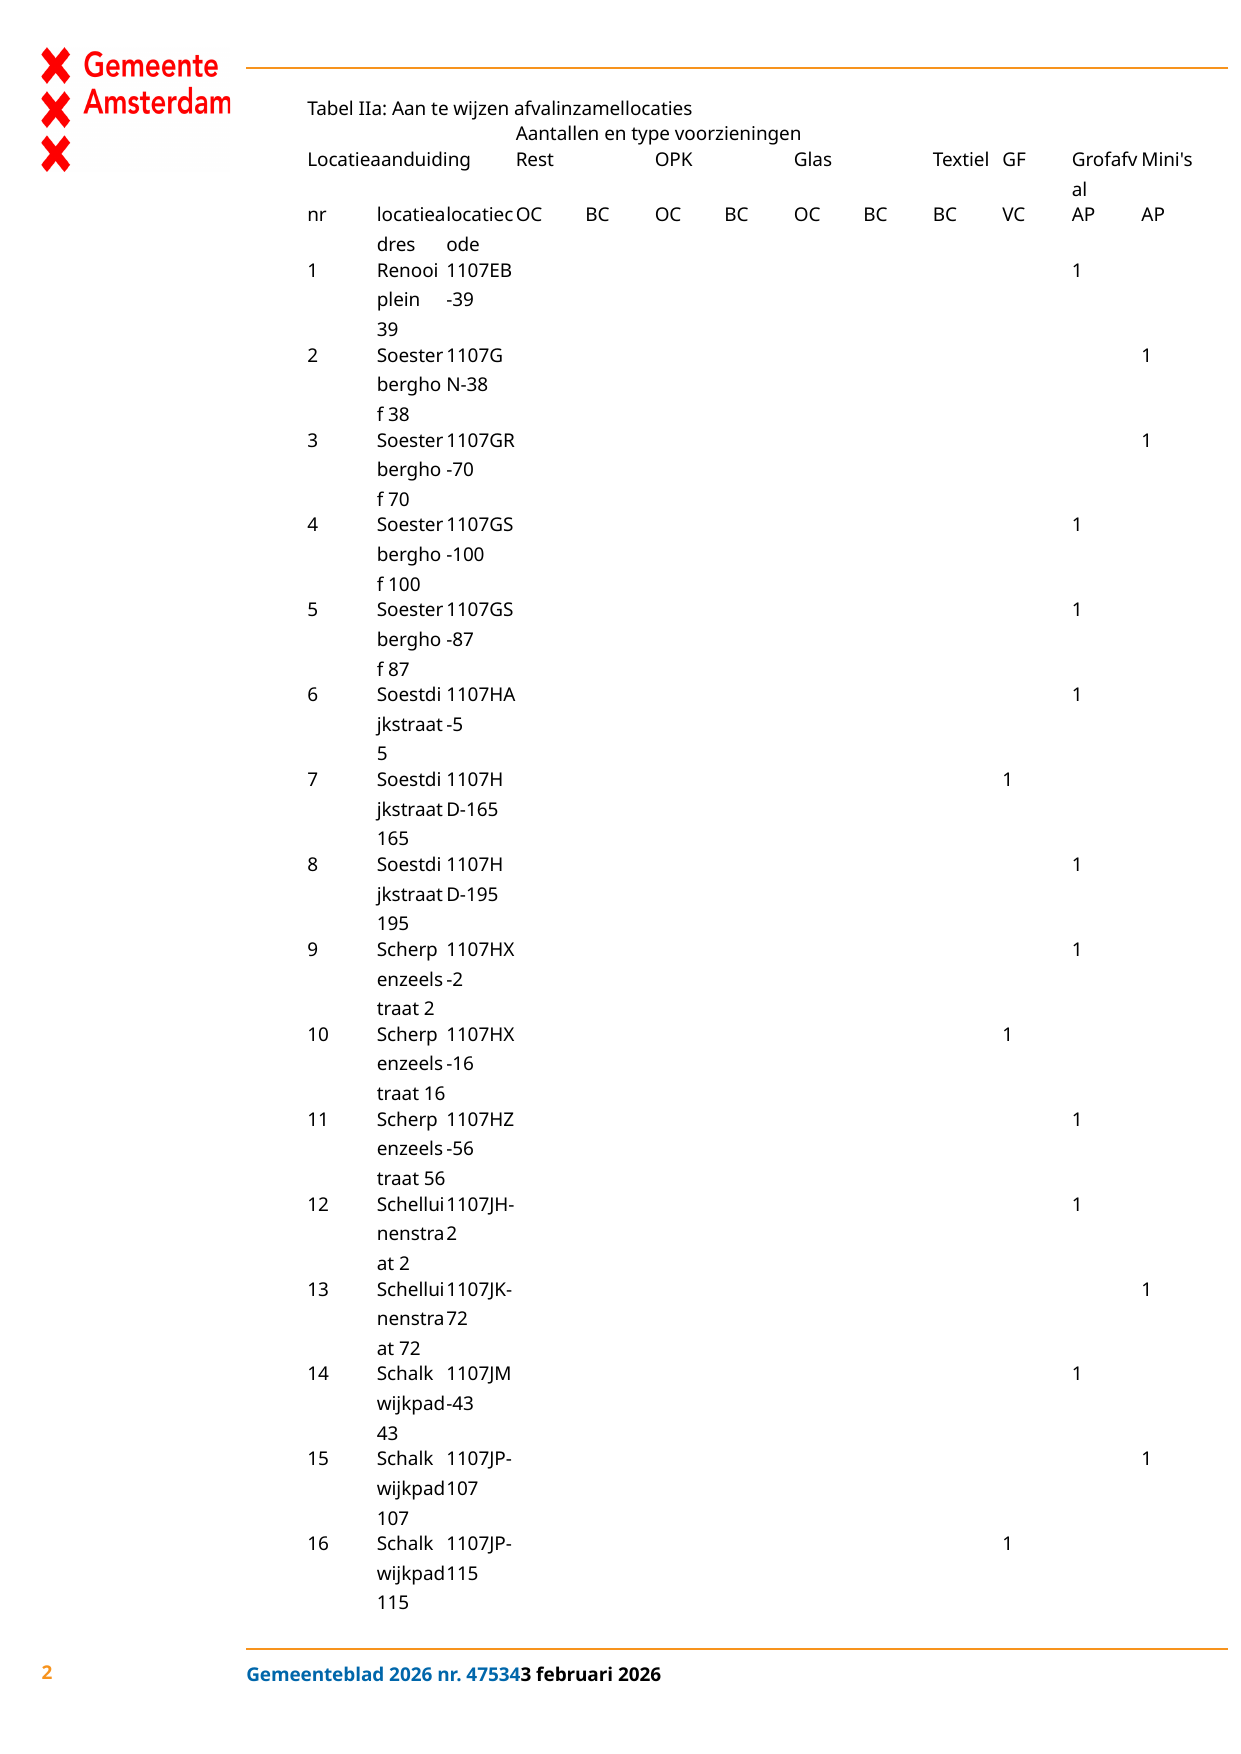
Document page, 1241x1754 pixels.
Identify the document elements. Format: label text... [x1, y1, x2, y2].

table_cell 1 [1002, 766, 1072, 851]
table_cell Soesterberghof 70 [377, 427, 446, 512]
table_cell 1107HA-5 [446, 681, 516, 766]
table_cell [1141, 121, 1211, 146]
table_cell [724, 257, 794, 342]
table_cell [1002, 1191, 1072, 1276]
table_cell 14 [307, 1361, 377, 1446]
table_cell Soesterberghof 87 [377, 597, 446, 681]
table_cell [585, 1106, 654, 1191]
table_cell 1107GR-70 [446, 427, 516, 512]
table_cell Scherpenzeelstraat 2 [377, 936, 446, 1021]
table_cell [933, 1276, 1002, 1361]
table_cell [933, 427, 1002, 512]
table_cell [516, 1361, 585, 1446]
table_cell [1141, 681, 1211, 766]
table_cell [933, 1191, 1002, 1276]
table_cell Rest [516, 146, 654, 202]
table_cell 1 [1072, 681, 1141, 766]
table_cell [655, 681, 724, 766]
table_cell 1107HD-165 [446, 766, 516, 851]
table_cell Soestdijkstraat 5 [377, 681, 446, 766]
table_cell 7 [307, 766, 377, 851]
table_cell 1 [1072, 1191, 1141, 1276]
table_cell [863, 1191, 933, 1276]
table_cell [1002, 1446, 1072, 1530]
table_cell [585, 1446, 654, 1530]
table_cell [377, 121, 446, 146]
table_cell 1 [1141, 1276, 1211, 1361]
table_cell [933, 1361, 1002, 1446]
table_cell 1107HX-16 [446, 1021, 516, 1106]
table_cell [655, 1106, 724, 1191]
table_cell Scherpenzeelstraat 16 [377, 1021, 446, 1106]
table_cell [724, 512, 794, 597]
table_cell 1 [307, 257, 377, 342]
table_cell AP [1141, 202, 1211, 257]
table_cell [516, 1446, 585, 1530]
table_cell 1 [1072, 512, 1141, 597]
table_cell Schalkwijkpad 115 [377, 1530, 446, 1612]
table_cell [1141, 1361, 1211, 1446]
table_cell [863, 1106, 933, 1191]
table_cell [655, 342, 724, 427]
table_cell [794, 851, 863, 936]
table_cell 1 [1072, 257, 1141, 342]
table_cell [585, 257, 654, 342]
table_cell OPK [655, 146, 794, 202]
table_cell [933, 342, 1002, 427]
table_cell [933, 1446, 1002, 1530]
table_cell nr [307, 202, 377, 257]
table_cell [724, 681, 794, 766]
table_cell [516, 936, 585, 1021]
table_cell [794, 1446, 863, 1530]
table_cell [933, 1021, 1002, 1106]
table_cell locatiecode [446, 202, 516, 257]
table_cell [863, 936, 933, 1021]
table_cell 5 [307, 597, 377, 681]
table_cell [863, 427, 933, 512]
table_header Tabel IIa: Aan te wijzen afvalinzamellocaties [307, 95, 1211, 121]
table_cell Locatieaanduiding [307, 146, 516, 202]
table_cell Scherpenzeelstraat 56 [377, 1106, 446, 1191]
table_cell [794, 257, 863, 342]
table_cell OC [516, 202, 585, 257]
table_cell [863, 681, 933, 766]
table_cell GF [1002, 146, 1072, 202]
table_cell 8 [307, 851, 377, 936]
table_cell [655, 936, 724, 1021]
table_cell [724, 1106, 794, 1191]
table_cell [1002, 597, 1072, 681]
table_cell [655, 257, 724, 342]
table_cell BC [933, 202, 1002, 257]
table_cell [655, 597, 724, 681]
table_cell [1141, 1530, 1211, 1612]
table_cell 1107JM-43 [446, 1361, 516, 1446]
table_cell [794, 1530, 863, 1612]
table_cell 1 [1002, 1021, 1072, 1106]
table_cell [585, 1021, 654, 1106]
table_cell [724, 1530, 794, 1612]
table_cell [1072, 427, 1141, 512]
table_cell OC [794, 202, 863, 257]
table_cell 1107HZ-56 [446, 1106, 516, 1191]
table_cell [863, 1276, 933, 1361]
table_cell Schalkwijkpad 107 [377, 1446, 446, 1530]
table_cell 1107GS-87 [446, 597, 516, 681]
table_cell [794, 512, 863, 597]
table_cell Soesterberghof 100 [377, 512, 446, 597]
table_cell [516, 1106, 585, 1191]
table_cell locatieadres [377, 202, 446, 257]
table_cell [1141, 936, 1211, 1021]
table_cell [516, 1276, 585, 1361]
table_cell [516, 1530, 585, 1612]
table_cell 16 [307, 1530, 377, 1612]
table_cell [585, 1361, 654, 1446]
table_cell BC [863, 202, 933, 257]
table_cell [724, 597, 794, 681]
table_cell 1107HD-195 [446, 851, 516, 936]
table_cell [1002, 342, 1072, 427]
table_cell 1 [1002, 1530, 1072, 1612]
table_cell [724, 1276, 794, 1361]
table_cell [585, 597, 654, 681]
table_cell 12 [307, 1191, 377, 1276]
table_cell BC [724, 202, 794, 257]
table_cell [724, 1021, 794, 1106]
table_cell [585, 936, 654, 1021]
table_cell [863, 342, 933, 427]
table_cell [516, 1191, 585, 1276]
table_cell [1002, 1276, 1072, 1361]
table_cell 1107GS-100 [446, 512, 516, 597]
table_cell [307, 121, 377, 146]
table_cell 3 [307, 427, 377, 512]
table_cell [585, 512, 654, 597]
table_cell 1107JP-115 [446, 1530, 516, 1612]
table_cell [585, 681, 654, 766]
table_cell [933, 597, 1002, 681]
table_cell Schalkwijkpad 43 [377, 1361, 446, 1446]
table_cell [516, 766, 585, 851]
table_cell 1 [1072, 936, 1141, 1021]
table_cell 2 [307, 342, 377, 427]
table_cell [585, 427, 654, 512]
table_cell [1072, 1276, 1141, 1361]
table_cell [1002, 851, 1072, 936]
table_cell 15 [307, 1446, 377, 1530]
table_cell [585, 1191, 654, 1276]
table_cell OC [655, 202, 724, 257]
table_cell [516, 597, 585, 681]
table_cell [585, 1276, 654, 1361]
table_cell [1141, 1021, 1211, 1106]
table_cell 10 [307, 1021, 377, 1106]
table_cell [863, 1021, 933, 1106]
table_cell Schelluinenstraat 2 [377, 1191, 446, 1276]
table_cell Textiel [933, 146, 1002, 202]
table_cell [1141, 257, 1211, 342]
table_cell 1 [1072, 1361, 1141, 1446]
table_cell 9 [307, 936, 377, 1021]
table_cell [724, 766, 794, 851]
table_cell [863, 766, 933, 851]
table_cell [1002, 1361, 1072, 1446]
table_cell [655, 1191, 724, 1276]
table_cell [655, 512, 724, 597]
picture [41, 47, 231, 172]
table_cell Glas [794, 146, 933, 202]
table_cell [724, 851, 794, 936]
table_cell Grofafval [1072, 146, 1141, 202]
table_cell [863, 851, 933, 936]
table_cell [655, 1021, 724, 1106]
table_cell [1072, 1446, 1141, 1530]
table_cell [655, 1276, 724, 1361]
table_cell [1072, 1530, 1141, 1612]
table_cell [794, 1191, 863, 1276]
table_cell [863, 257, 933, 342]
table_cell [655, 427, 724, 512]
table_cell [1002, 257, 1072, 342]
table_cell [724, 342, 794, 427]
table_cell [1141, 1106, 1211, 1191]
table_cell [516, 427, 585, 512]
table_cell [516, 512, 585, 597]
table_cell Soestdijkstraat 165 [377, 766, 446, 851]
table_cell BC [585, 202, 654, 257]
table_cell 1 [1141, 427, 1211, 512]
table_cell [794, 1106, 863, 1191]
table_cell [863, 1361, 933, 1446]
table_cell 1 [1141, 1446, 1211, 1530]
table_cell [794, 681, 863, 766]
table_cell [655, 1446, 724, 1530]
table_cell [1002, 681, 1072, 766]
table_cell [516, 681, 585, 766]
table_cell [1141, 597, 1211, 681]
table_cell 1107GN-38 [446, 342, 516, 427]
table_cell [585, 851, 654, 936]
table_cell [1072, 766, 1141, 851]
table_cell [794, 1021, 863, 1106]
table_cell [1141, 512, 1211, 597]
table_cell [655, 1530, 724, 1612]
table_cell [655, 1361, 724, 1446]
table_cell [1072, 342, 1141, 427]
table_cell [1141, 766, 1211, 851]
table_cell [1002, 512, 1072, 597]
table_cell Soesterberghof 38 [377, 342, 446, 427]
table_cell [863, 1530, 933, 1612]
table_cell [863, 512, 933, 597]
table_cell [794, 597, 863, 681]
table_cell [794, 427, 863, 512]
table_cell 1 [1072, 1106, 1141, 1191]
table_cell [794, 936, 863, 1021]
table_cell [1141, 851, 1211, 936]
table_cell [933, 1106, 1002, 1191]
table_cell [516, 851, 585, 936]
table_cell [933, 681, 1002, 766]
table_cell 4 [307, 512, 377, 597]
table_cell [655, 851, 724, 936]
table_cell [585, 342, 654, 427]
table_cell [863, 597, 933, 681]
table_cell [1002, 1106, 1072, 1191]
table_cell [933, 1530, 1002, 1612]
table_cell AP [1072, 202, 1141, 257]
table_cell [585, 766, 654, 851]
table_cell [794, 1361, 863, 1446]
table_cell [1002, 936, 1072, 1021]
table_cell 1107HX-2 [446, 936, 516, 1021]
table_cell 1107JP-107 [446, 1446, 516, 1530]
table_cell [794, 342, 863, 427]
table_cell [933, 936, 1002, 1021]
table_cell [1141, 1191, 1211, 1276]
table_cell [933, 851, 1002, 936]
table_cell VC [1002, 202, 1072, 257]
table_cell 1 [1141, 342, 1211, 427]
table_cell [655, 766, 724, 851]
table_cell [933, 512, 1002, 597]
table_cell [794, 1276, 863, 1361]
table_cell [724, 1361, 794, 1446]
table_cell 13 [307, 1276, 377, 1361]
table_cell [933, 257, 1002, 342]
table_cell 1107EB-39 [446, 257, 516, 342]
table_cell [724, 936, 794, 1021]
table_cell Mini's [1141, 146, 1211, 202]
table_cell Soestdijkstraat 195 [377, 851, 446, 936]
table_cell [724, 1191, 794, 1276]
table_cell Renooiplein 39 [377, 257, 446, 342]
table_cell [794, 766, 863, 851]
table_cell [863, 1446, 933, 1530]
table_cell [724, 1446, 794, 1530]
table_cell [1072, 1021, 1141, 1106]
table_cell 11 [307, 1106, 377, 1191]
table_cell Aantallen en type voorzieningen [516, 121, 1141, 146]
table_cell 1107JK-72 [446, 1276, 516, 1361]
table_cell [1002, 427, 1072, 512]
table_cell [446, 121, 516, 146]
table_cell [516, 342, 585, 427]
table_cell 6 [307, 681, 377, 766]
table_cell [933, 766, 1002, 851]
table_cell [516, 257, 585, 342]
table_cell [516, 1021, 585, 1106]
table_cell [724, 427, 794, 512]
table_cell 1 [1072, 851, 1141, 936]
table_cell 1 [1072, 597, 1141, 681]
table_cell [585, 1530, 654, 1612]
table_cell 1107JH-2 [446, 1191, 516, 1276]
table_cell Schelluinenstraat 72 [377, 1276, 446, 1361]
